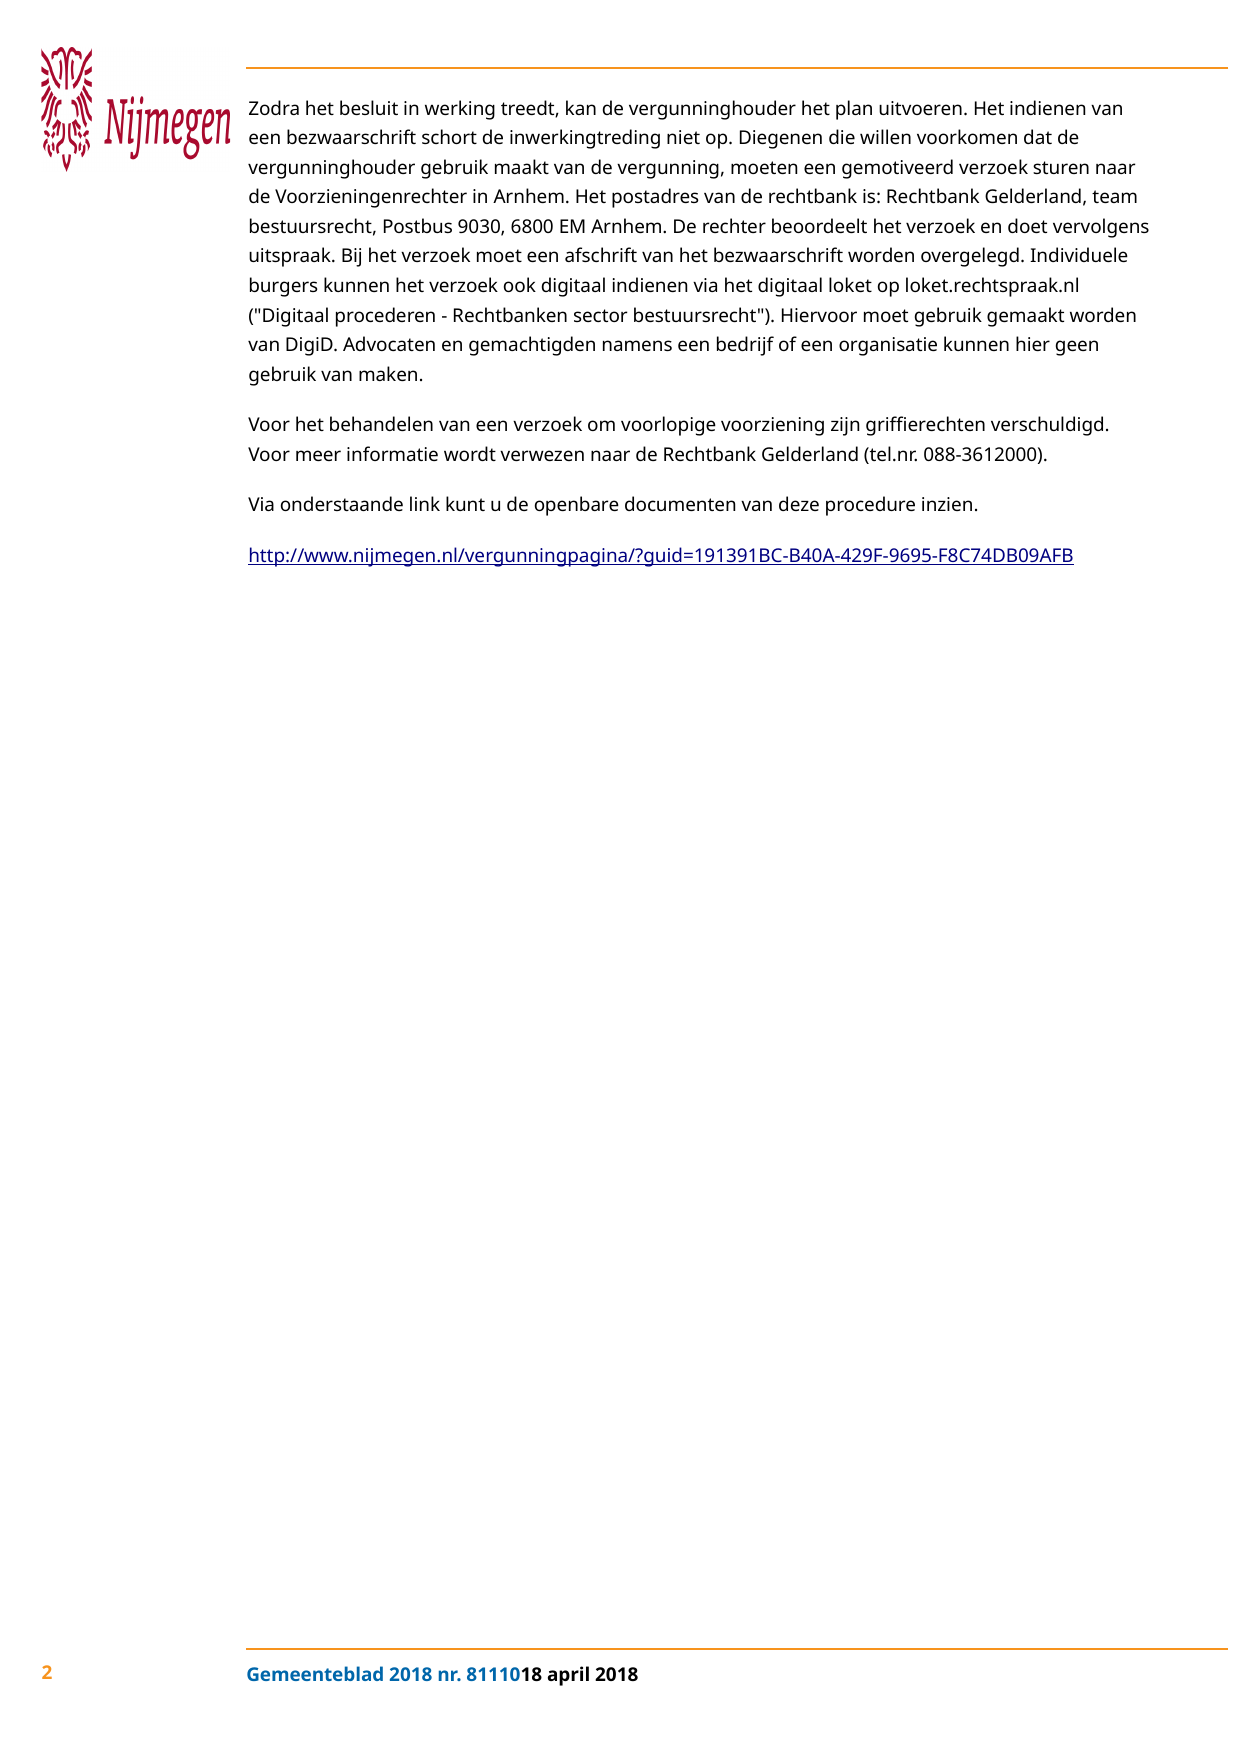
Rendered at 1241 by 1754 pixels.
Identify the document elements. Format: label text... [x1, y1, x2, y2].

picture [41, 47, 231, 172]
text http://www.nijmegen.nl/vergunningpagina/?guid=191391BC-B40A-429F-9695-F8C74DB09AFB [248, 542, 1152, 568]
text Via onderstaande link kunt u de openbare documenten van deze procedure inzien. [248, 491, 1152, 517]
text Voor het behandelen van een verzoek om voorlopige voorziening zijn griffierechten verschuldigd. Voor meer informatie wordt verwezen naar de Rechtbank Gelderland (tel.nr. 088-3612000). [248, 411, 1152, 467]
text Zodra het besluit in werking treedt, kan de vergunninghouder het plan uitvoeren. Het indienen van een bezwaarschrift schort de inwerkingtreding niet op. Diegenen die willen voorkomen dat de vergunninghouder gebruik maakt van de vergunning, moeten een gemotiveerd verzoek sturen naar de Voorzieningenrechter in Arnhem. Het postadres van de rechtbank is: Rechtbank Gelderland, team bestuursrecht, Postbus 9030, 6800 EM Arnhem. De rechter beoordeelt het verzoek en doet vervolgens uitspraak. Bij het verzoek moet een afschrift van het bezwaarschrift worden overgelegd. Individuele burgers kunnen het verzoek ook digitaal indienen via het digitaal loket op loket.rechtspraak.nl ("Digitaal procederen - Rechtbanken sector bestuursrecht"). Hiervoor moet gebruik gemaakt worden van DigiD. Advocaten en gemachtigden namens een bedrijf of een organisatie kunnen hier geen gebruik van maken. [248, 95, 1152, 387]
